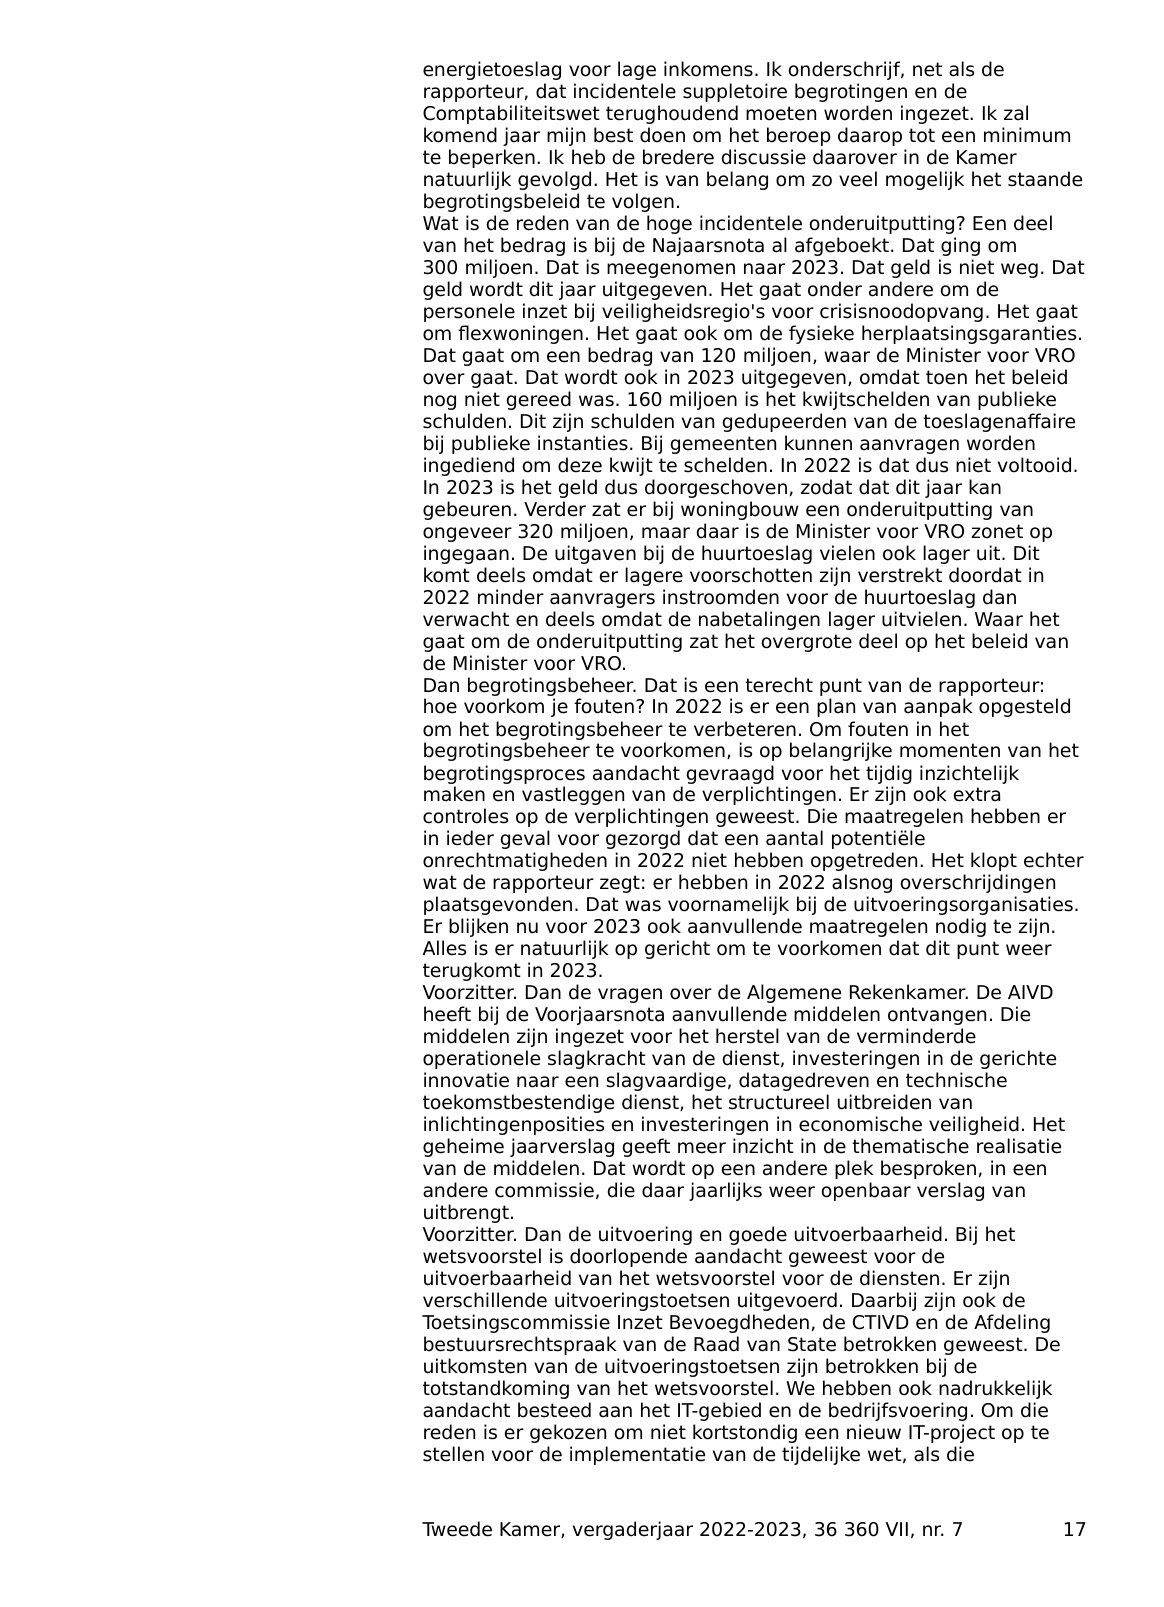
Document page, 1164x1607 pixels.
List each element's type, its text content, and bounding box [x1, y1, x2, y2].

text Voorzitter. Dan de uitvoering en goede uitvoerbaarheid. Bij het wetsvoorstel is doorlopende aandacht geweest voor de uitvoerbaarheid van het wetsvoorstel voor de diensten. Er zijn verschillende uitvoeringstoetsen uitgevoerd. Daarbij zijn ook de Toetsingscommissie Inzet Bevoegdheden, de CTIVD en de Afdeling bestuursrechtspraak van de Raad van State betrokken geweest. De uitkomsten van de uitvoeringstoetsen zijn betrokken bij de totstandkoming van het wetsvoorstel. We hebben ook nadrukkelijk aandacht besteed aan het IT-gebied en de bedrijfsvoering. Om die reden is er gekozen om niet kortstondig een nieuw IT-project op te stellen voor de implementatie van de tijdelijke wet, als die [422, 1224, 1087, 1466]
text Dan begrotingsbeheer. Dat is een terecht punt van de rapporteur: hoe voorkom je fouten? In 2022 is er een plan van aanpak opgesteld om het begrotingsbeheer te verbeteren. Om fouten in het begrotingsbeheer te voorkomen, is op belangrijke momenten van het begrotingsproces aandacht gevraagd voor het tijdig inzichtelijk maken en vastleggen van de verplichtingen. Er zijn ook extra controles op de verplichtingen geweest. Die maatregelen hebben er in ieder geval voor gezorgd dat een aantal potentiële onrechtmatigheden in 2022 niet hebben opgetreden. Het klopt echter wat de rapporteur zegt: er hebben in 2022 alsnog overschrijdingen plaatsgevonden. Dat was voornamelijk bij de uitvoeringsorganisaties. Er blijken nu voor 2023 ook aanvullende maatregelen nodig te zijn. Alles is er natuurlijk op gericht om te voorkomen dat dit punt weer terugkomt in 2023. [422, 674, 1087, 982]
text energietoeslag voor lage inkomens. Ik onderschrijf, net als de rapporteur, dat incidentele suppletoire begrotingen en de Comptabiliteitswet terughoudend moeten worden ingezet. Ik zal komend jaar mijn best doen om het beroep daarop tot een minimum te beperken. Ik heb de bredere discussie daarover in de Kamer natuurlijk gevolgd. Het is van belang om zo veel mogelijk het staande begrotingsbeleid te volgen. [422, 59, 1087, 213]
text Wat is de reden van de hoge incidentele onderuitputting? Een deel van het bedrag is bij de Najaarsnota al afgeboekt. Dat ging om 300 miljoen. Dat is meegenomen naar 2023. Dat geld is niet weg. Dat geld wordt dit jaar uitgegeven. Het gaat onder andere om de personele inzet bij veiligheidsregio's voor crisisnoodopvang. Het gaat om flexwoningen. Het gaat ook om de fysieke herplaatsingsgaranties. Dat gaat om een bedrag van 120 miljoen, waar de Minister voor VRO over gaat. Dat wordt ook in 2023 uitgegeven, omdat toen het beleid nog niet gereed was. 160 miljoen is het kwijtschelden van publieke schulden. Dit zijn schulden van gedupeerden van de toeslagenaffaire bij publieke instanties. Bij gemeenten kunnen aanvragen worden ingediend om deze kwijt te schelden. In 2022 is dat dus niet voltooid. In 2023 is het geld dus doorgeschoven, zodat dat dit jaar kan gebeuren. Verder zat er bij woningbouw een onderuitputting van ongeveer 320 miljoen, maar daar is de Minister voor VRO zonet op ingegaan. De uitgaven bij de huurtoeslag vielen ook lager uit. Dit komt deels omdat er lagere voorschotten zijn verstrekt doordat in 2022 minder aanvragers instroomden voor de huurtoeslag dan verwacht en deels omdat de nabetalingen lager uitvielen. Waar het gaat om de onderuitputting zat het overgrote deel op het beleid van de Minister voor VRO. [422, 213, 1087, 674]
text Voorzitter. Dan de vragen over de Algemene Rekenkamer. De AIVD heeft bij de Voorjaarsnota aanvullende middelen ontvangen. Die middelen zijn ingezet voor het herstel van de verminderde operationele slagkracht van de dienst, investeringen in de gerichte innovatie naar een slagvaardige, datagedreven en technische toekomstbestendige dienst, het structureel uitbreiden van inlichtingenposities en investeringen in economische veiligheid. Het geheime jaarverslag geeft meer inzicht in de thematische realisatie van de middelen. Dat wordt op een andere plek besproken, in een andere commissie, die daar jaarlijks weer openbaar verslag van uitbrengt. [422, 982, 1087, 1224]
